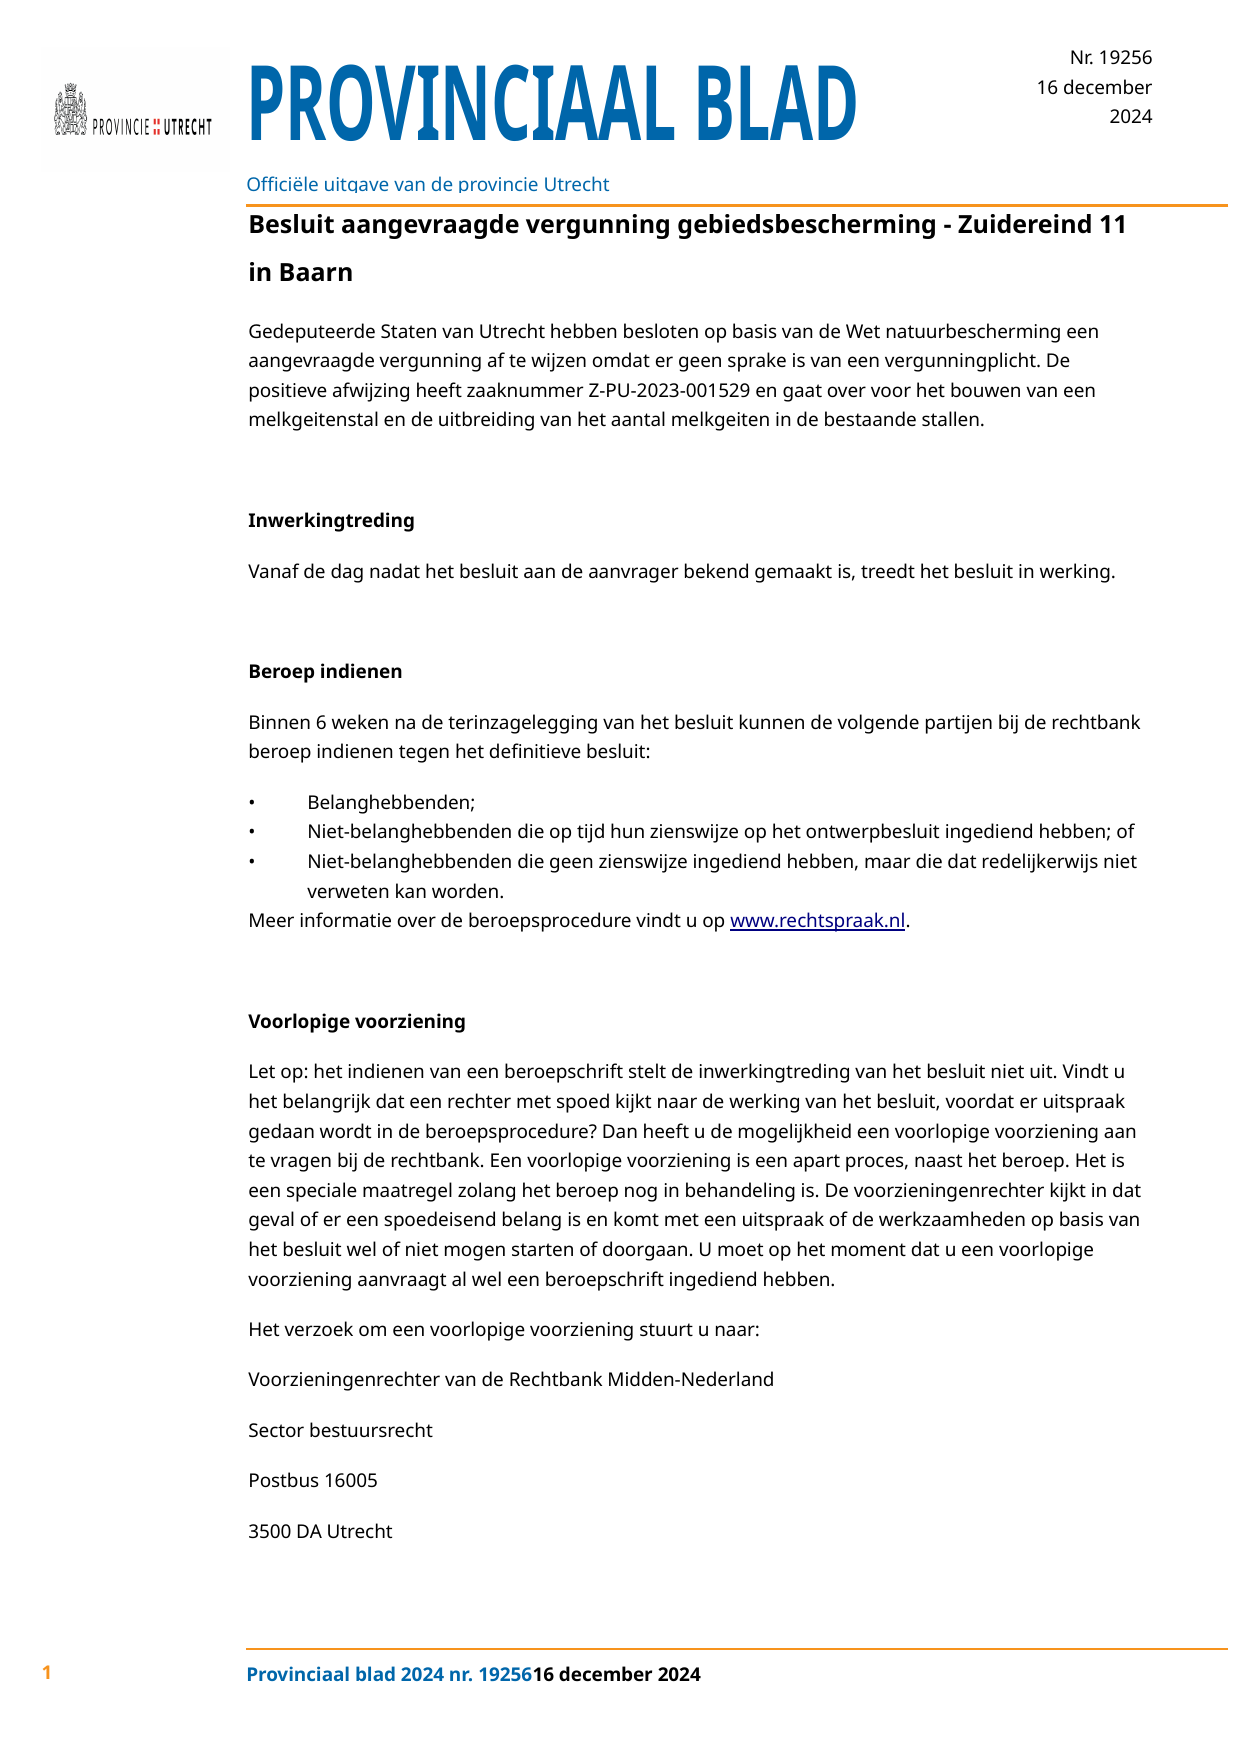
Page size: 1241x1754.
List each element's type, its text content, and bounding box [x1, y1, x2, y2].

list Belanghebbenden; [248, 789, 1152, 815]
text Voorzieningenrechter van de Rechtbank Midden-Nederland [248, 1367, 1152, 1392]
text Meer informatie over de beroepsprocedure vindt u op www.rechtspraak.nl. [248, 907, 1152, 933]
text Het verzoek om een voorlopige voorziening stuurt u naar: [248, 1316, 1152, 1342]
picture [41, 47, 231, 172]
text Voorlopige voorziening [248, 1008, 1152, 1034]
text Sector bestuursrecht [248, 1417, 1152, 1443]
text Beroep indienen [248, 659, 1152, 684]
text Vanaf de dag nadat het besluit aan de aanvrager bekend gemaakt is, treedt het besluit in werking. [248, 558, 1152, 584]
list Niet-belanghebbenden die geen zienswijze ingediend hebben, maar die dat redelijkerwijs niet verweten kan worden. [248, 848, 1152, 904]
text Postbus 16005 [248, 1467, 1152, 1493]
list Niet-belanghebbenden die op tijd hun zienswijze op het ontwerpbesluit ingediend hebben; of [248, 819, 1152, 844]
text Besluit aangevraagde vergunning gebiedsbescherming - Zuidereind 11 in Baarn [248, 207, 1152, 288]
text Let op: het indienen van een beroepschrift stelt de inwerkingtreding van het besluit niet uit. Vindt u het belangrijk dat een rechter met spoed kijkt naar de werking van het besluit, voordat er uitspraak gedaan wordt in de beroepsprocedure? Dan heeft u de mogelijkheid een voorlopige voorziening aan te vragen bij de rechtbank. Een voorlopige voorziening is een apart proces, naast het beroep. Het is een speciale maatregel zolang het beroep nog in behandeling is. De voorzieningenrechter kijkt in dat geval of er een spoedeisend belang is en komt met een uitspraak of de werkzaamheden op basis van het besluit wel of niet mogen starten of doorgaan. U moet op het moment dat u een voorlopige voorziening aanvraagt al wel een beroepschrift ingediend hebben. [248, 1059, 1152, 1292]
text Gedeputeerde Staten van Utrecht hebben besloten op basis van de Wet natuurbescherming een aangevraagde vergunning af te wijzen omdat er geen sprake is van een vergunningplicht. De positieve afwijzing heeft zaaknummer Z-PU-2023-001529 en gaat over voor het bouwen van een melkgeitenstal en de uitbreiding van het aantal melkgeiten in de bestaande stallen. [248, 318, 1152, 432]
text Inwerkingtreding [248, 507, 1152, 533]
text 3500 DA Utrecht [248, 1518, 1152, 1544]
text Binnen 6 weken na de terinzagelegging van het besluit kunnen de volgende partijen bij de rechtbank beroep indienen tegen het definitieve besluit: [248, 709, 1152, 764]
